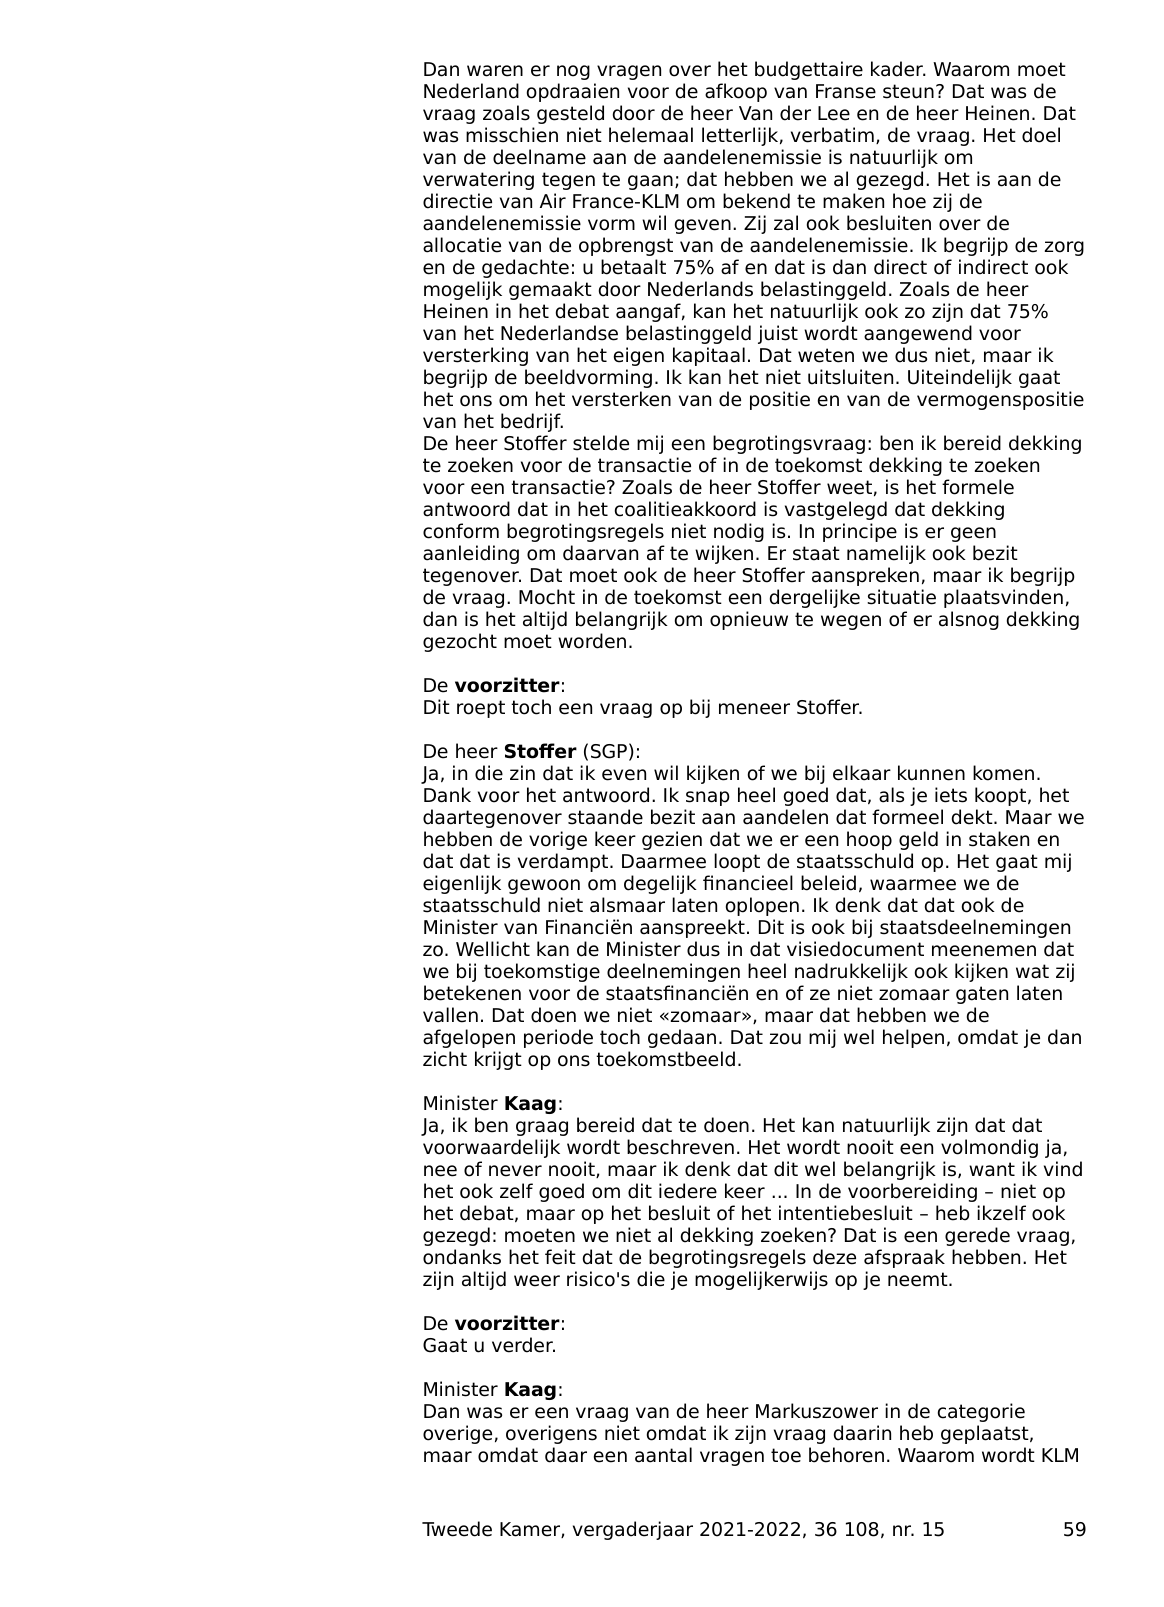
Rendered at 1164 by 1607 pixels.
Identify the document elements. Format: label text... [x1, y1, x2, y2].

text Ja, ik ben graag bereid dat te doen. Het kan natuurlijk zijn dat dat voorwaardelijk wordt beschreven. Het wordt nooit een volmondig ja, nee of never nooit, maar ik denk dat dit wel belangrijk is, want ik vind het ook zelf goed om dit iedere keer ... In de voorbereiding – niet op het debat, maar op het besluit of het intentiebesluit – heb ikzelf ook gezegd: moeten we niet al dekking zoeken? Dat is een gerede vraag, ondanks het feit dat de begrotingsregels deze afspraak hebben. Het zijn altijd weer risico's die je mogelijkerwijs op je neemt. [422, 1115, 1087, 1291]
text De heer Stoffer (SGP): [422, 741, 1087, 763]
text Dan was er een vraag van de heer Markuszower in de categorie overige, overigens niet omdat ik zijn vraag daarin heb geplaatst, maar omdat daar een aantal vragen toe behoren. Waarom wordt KLM [422, 1401, 1087, 1467]
text Minister Kaag: [422, 1379, 1087, 1401]
text De voorzitter: [422, 675, 1087, 697]
text Dit roept toch een vraag op bij meneer Stoffer. [422, 697, 1087, 719]
text De voorzitter: [422, 1313, 1087, 1335]
text Gaat u verder. [422, 1335, 1087, 1357]
text Dan waren er nog vragen over het budgettaire kader. Waarom moet Nederland opdraaien voor de afkoop van Franse steun? Dat was de vraag zoals gesteld door de heer Van der Lee en de heer Heinen. Dat was misschien niet helemaal letterlijk, verbatim, de vraag. Het doel van de deelname aan de aandelenemissie is natuurlijk om verwatering tegen te gaan; dat hebben we al gezegd. Het is aan de directie van Air France-KLM om bekend te maken hoe zij de aandelenemissie vorm wil geven. Zij zal ook besluiten over de allocatie van de opbrengst van de aandelenemissie. Ik begrijp de zorg en de gedachte: u betaalt 75% af en dat is dan direct of indirect ook mogelijk gemaakt door Nederlands belastinggeld. Zoals de heer Heinen in het debat aangaf, kan het natuurlijk ook zo zijn dat 75% van het Nederlandse belastinggeld juist wordt aangewend voor versterking van het eigen kapitaal. Dat weten we dus niet, maar ik begrijp de beeldvorming. Ik kan het niet uitsluiten. Uiteindelijk gaat het ons om het versterken van de positie en van de vermogenspositie van het bedrijf. [422, 59, 1087, 433]
text De heer Stoffer stelde mij een begrotingsvraag: ben ik bereid dekking te zoeken voor de transactie of in de toekomst dekking te zoeken voor een transactie? Zoals de heer Stoffer weet, is het formele antwoord dat in het coalitieakkoord is vastgelegd dat dekking conform begrotingsregels niet nodig is. In principe is er geen aanleiding om daarvan af te wijken. Er staat namelijk ook bezit tegenover. Dat moet ook de heer Stoffer aanspreken, maar ik begrijp de vraag. Mocht in de toekomst een dergelijke situatie plaatsvinden, dan is het altijd belangrijk om opnieuw te wegen of er alsnog dekking gezocht moet worden. [422, 433, 1087, 652]
text Ja, in die zin dat ik even wil kijken of we bij elkaar kunnen komen. Dank voor het antwoord. Ik snap heel goed dat, als je iets koopt, het daartegenover staande bezit aan aandelen dat formeel dekt. Maar we hebben de vorige keer gezien dat we er een hoop geld in staken en dat dat is verdampt. Daarmee loopt de staatsschuld op. Het gaat mij eigenlijk gewoon om degelijk financieel beleid, waarmee we de staatsschuld niet alsmaar laten oplopen. Ik denk dat dat ook de Minister van Financiën aanspreekt. Dit is ook bij staatsdeelnemingen zo. Wellicht kan de Minister dus in dat visiedocument meenemen dat we bij toekomstige deelnemingen heel nadrukkelijk ook kijken wat zij betekenen voor de staatsfinanciën en of ze niet zomaar gaten laten vallen. Dat doen we niet «zomaar», maar dat hebben we de afgelopen periode toch gedaan. Dat zou mij wel helpen, omdat je dan zicht krijgt op ons toekomstbeeld. [422, 763, 1087, 1071]
text Minister Kaag: [422, 1093, 1087, 1115]
